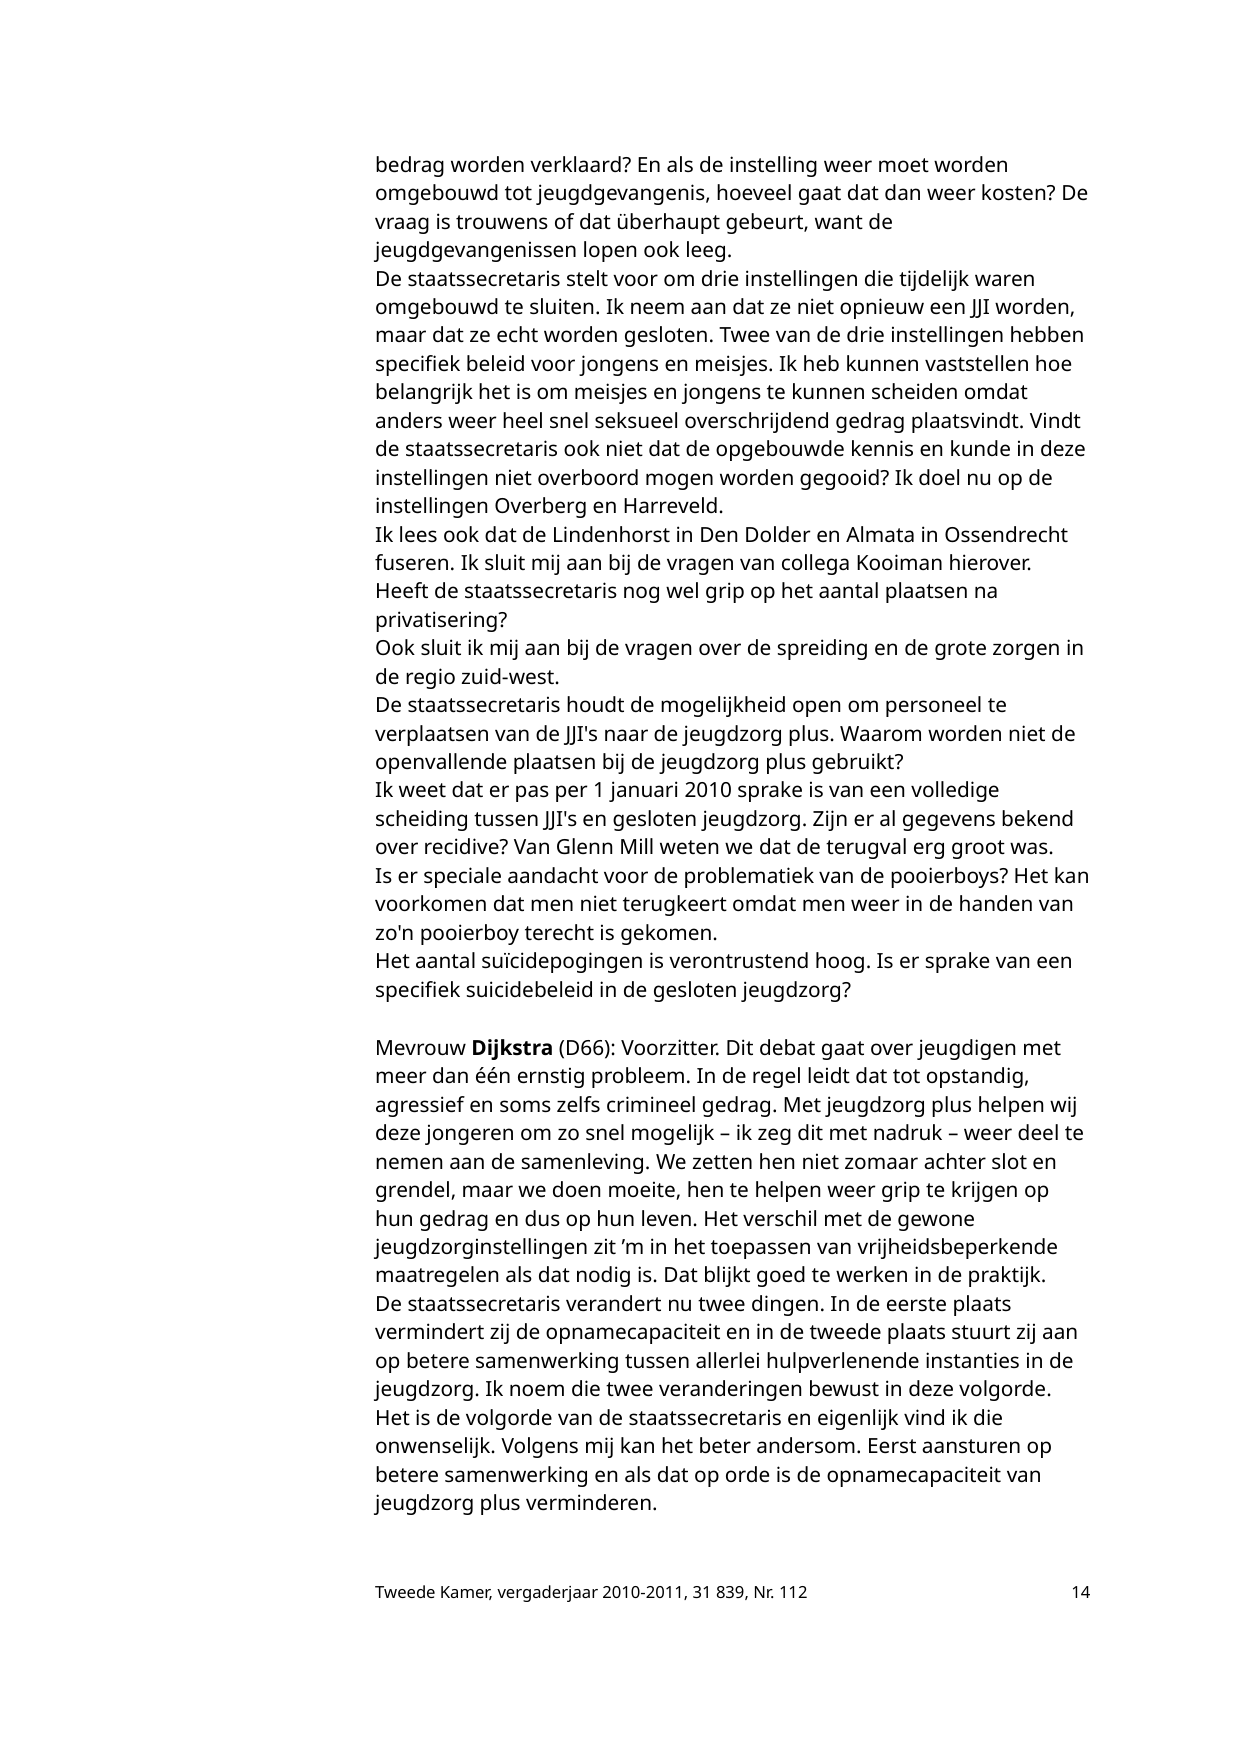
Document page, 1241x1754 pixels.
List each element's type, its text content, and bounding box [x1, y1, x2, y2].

text De staatssecretaris houdt de mogelijkheid open om personeel te verplaatsen van de JJI's naar de jeugdzorg plus. Waarom worden niet de openvallende plaatsen bij de jeugdzorg plus gebruikt? [375, 690, 1090, 776]
text Ik lees ook dat de Lindenhorst in Den Dolder en Almata in Ossendrecht fuseren. Ik sluit mij aan bij de vragen van collega Kooiman hierover. Heeft de staatssecretaris nog wel grip op het aantal plaatsen na privatisering? [375, 520, 1090, 633]
text De staatssecretaris stelt voor om drie instellingen die tijdelijk waren omgebouwd te sluiten. Ik neem aan dat ze niet opnieuw een JJI worden, maar dat ze echt worden gesloten. Twee van de drie instellingen hebben specifiek beleid voor jongens en meisjes. Ik heb kunnen vaststellen hoe belangrijk het is om meisjes en jongens te kunnen scheiden omdat anders weer heel snel seksueel overschrijdend gedrag plaatsvindt. Vindt de staatssecretaris ook niet dat de opgebouwde kennis en kunde in deze instellingen niet overboord mogen worden gegooid? Ik doel nu op de instellingen Overberg en Harreveld. [375, 264, 1090, 520]
text Het aantal suïcidepogingen is verontrustend hoog. Is er sprake van een specifiek suicidebeleid in de gesloten jeugdzorg? [375, 946, 1090, 1003]
text De staatssecretaris verandert nu twee dingen. In de eerste plaats vermindert zij de opnamecapaciteit en in de tweede plaats stuurt zij aan op betere samenwerking tussen allerlei hulpverlenende instanties in de jeugdzorg. Ik noem die twee veranderingen bewust in deze volgorde. Het is de volgorde van de staatssecretaris en eigenlijk vind ik die onwenselijk. Volgens mij kan het beter andersom. Eerst aansturen op betere samenwerking en als dat op orde is de opnamecapaciteit van jeugdzorg plus verminderen. [375, 1289, 1090, 1517]
text Mevrouw Dijkstra (D66): Voorzitter. Dit debat gaat over jeugdigen met meer dan één ernstig probleem. In de regel leidt dat tot opstandig, agressief en soms zelfs crimineel gedrag. Met jeugdzorg plus helpen wij deze jongeren om zo snel mogelijk – ik zeg dit met nadruk – weer deel te nemen aan de samenleving. We zetten hen niet zomaar achter slot en grendel, maar we doen moeite, hen te helpen weer grip te krijgen op hun gedrag en dus op hun leven. Het verschil met de gewone jeugdzorginstellingen zit ’m in het toepassen van vrijheidsbeperkende maatregelen als dat nodig is. Dat blijkt goed te werken in de praktijk. [375, 1033, 1090, 1289]
text bedrag worden verklaard? En als de instelling weer moet worden omgebouwd tot jeugdgevangenis, hoeveel gaat dat dan weer kosten? De vraag is trouwens of dat überhaupt gebeurt, want de jeugdgevangenissen lopen ook leeg. [375, 150, 1090, 264]
text Is er speciale aandacht voor de problematiek van de pooierboys? Het kan voorkomen dat men niet terugkeert omdat men weer in de handen van zo'n pooierboy terecht is gekomen. [375, 861, 1090, 946]
text Ook sluit ik mij aan bij de vragen over de spreiding en de grote zorgen in de regio zuid-west. [375, 633, 1090, 690]
text Ik weet dat er pas per 1 januari 2010 sprake is van een volledige scheiding tussen JJI's en gesloten jeugdzorg. Zijn er al gegevens bekend over recidive? Van Glenn Mill weten we dat de terugval erg groot was. [375, 776, 1090, 861]
